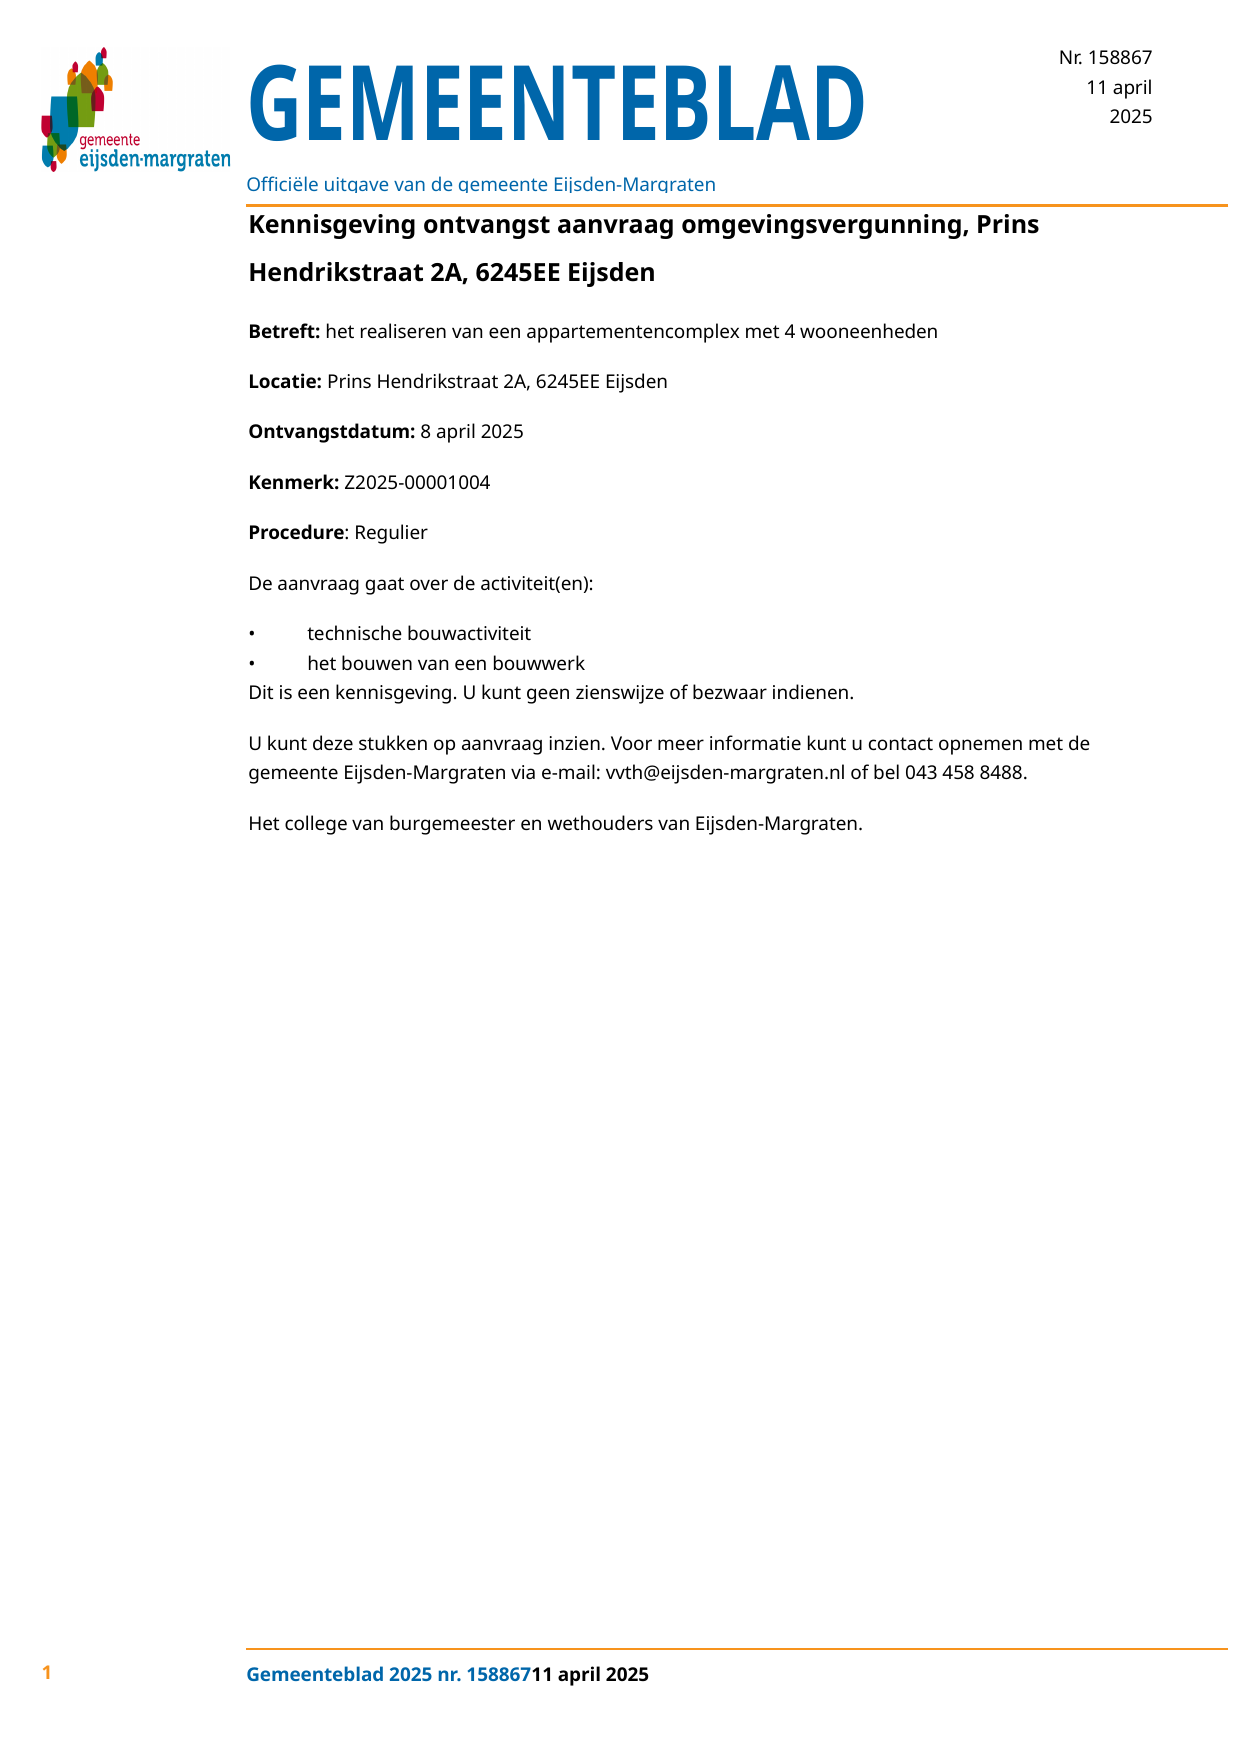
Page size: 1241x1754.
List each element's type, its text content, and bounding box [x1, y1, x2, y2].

text Procedure: Regulier [248, 519, 1152, 545]
list technische bouwactiviteit [248, 620, 1152, 646]
text Kennisgeving ontvangst aanvraag omgevingsvergunning, Prins Hendrikstraat 2A, 6245EE Eijsden [248, 207, 1152, 288]
text Betreft: het realiseren van een appartementencomplex met 4 wooneenheden [248, 318, 1152, 344]
text Kenmerk: Z2025-00001004 [248, 469, 1152, 495]
list het bouwen van een bouwwerk [248, 650, 1152, 676]
text U kunt deze stukken op aanvraag inzien. Voor meer informatie kunt u contact opnemen met de gemeente Eijsden-Margraten via e-mail: vvth@eijsden-margraten.nl of bel 043 458 8488. [248, 730, 1152, 785]
text Het college van burgemeester en wethouders van Eijsden-Margraten. [248, 810, 1152, 836]
text Dit is een kennisgeving. U kunt geen zienswijze of bezwaar indienen. [248, 679, 1152, 705]
text Ontvangstdatum: 8 april 2025 [248, 419, 1152, 444]
text De aanvraag gaat over de activiteit(en): [248, 570, 1152, 596]
text Locatie: Prins Hendrikstraat 2A, 6245EE Eijsden [248, 368, 1152, 394]
picture [41, 47, 231, 172]
